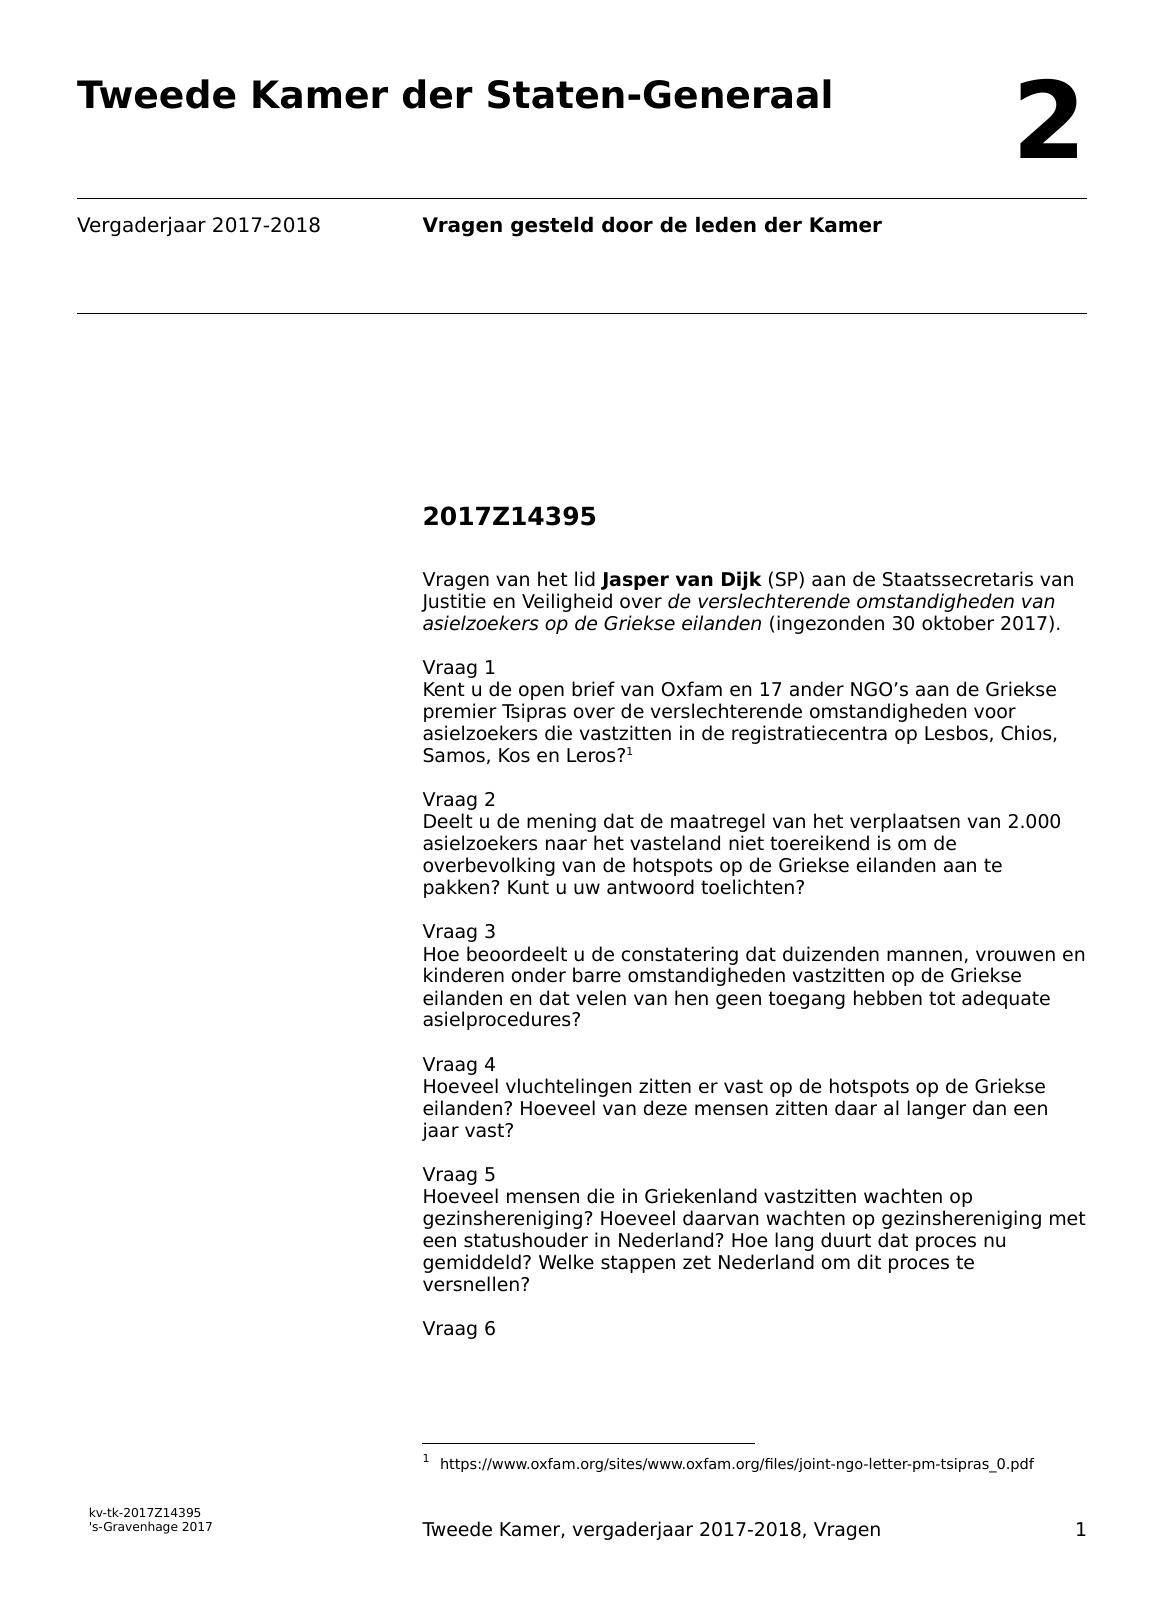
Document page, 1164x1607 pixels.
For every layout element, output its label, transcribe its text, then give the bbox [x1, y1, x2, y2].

table_cell Vragen gesteld door de leden der Kamer [422, 199, 1087, 313]
text Deelt u de mening dat de maatregel van het verplaatsen van 2.000 asielzoekers naar het vasteland niet toereikend is om de overbevolking van de hotspots op de Griekse eilanden aan te pakken? Kunt u uw antwoord toelichten? [422, 811, 1087, 899]
text Hoe beoordeelt u de constatering dat duizenden mannen, vrouwen en kinderen onder barre omstandigheden vastzitten op de Griekse eilanden en dat velen van hen geen toegang hebben tot adequate asielprocedures? [422, 943, 1087, 1031]
text Vragen van het lid Jasper van Dijk (SP) aan de Staatssecretaris van Justitie en Veiligheid over de verslechterende omstandigheden van asielzoekers op de Griekse eilanden (ingezonden 30 oktober 2017). [422, 569, 1087, 635]
table_header 2 [886, 59, 1087, 198]
text 2017Z14395 [422, 502, 1087, 531]
text Vraag 5 [422, 1164, 1087, 1186]
text Kent u de open brief van Oxfam en 17 ander NGO’s aan de Griekse premier Tsipras over de verslechterende omstandigheden voor asielzoekers die vastzitten in de registratiecentra op Lesbos, Chios, Samos, Kos en Leros? [422, 679, 1087, 767]
text Vraag 6 [422, 1318, 1087, 1340]
table_cell Vergaderjaar 2017-2018 [77, 199, 422, 313]
text 's-Gravenhage 2017 [88, 1520, 323, 1534]
table_header Tweede Kamer der Staten-Generaal [77, 59, 886, 198]
text kv-tk-2017Z14395 [88, 1506, 323, 1520]
text Vraag 3 [422, 921, 1087, 943]
text Vraag 1 [422, 657, 1087, 679]
text Vraag 4 [422, 1053, 1087, 1076]
text Hoeveel mensen die in Griekenland vastzitten wachten op gezinshereniging? Hoeveel daarvan wachten op gezinshereniging met een statushouder in Nederland? Hoe lang duurt dat proces nu gemiddeld? Welke stappen zet Nederland om dit proces te versnellen? [422, 1186, 1087, 1296]
text Hoeveel vluchtelingen zitten er vast op de hotspots op de Griekse eilanden? Hoeveel van deze mensen zitten daar al langer dan een jaar vast? [422, 1076, 1087, 1141]
text Vraag 2 [422, 789, 1087, 811]
text https://www.oxfam.org/sites/www.oxfam.org/files/joint-ngo-letter-pm-tsipras_0.pdf [422, 1452, 1087, 1474]
